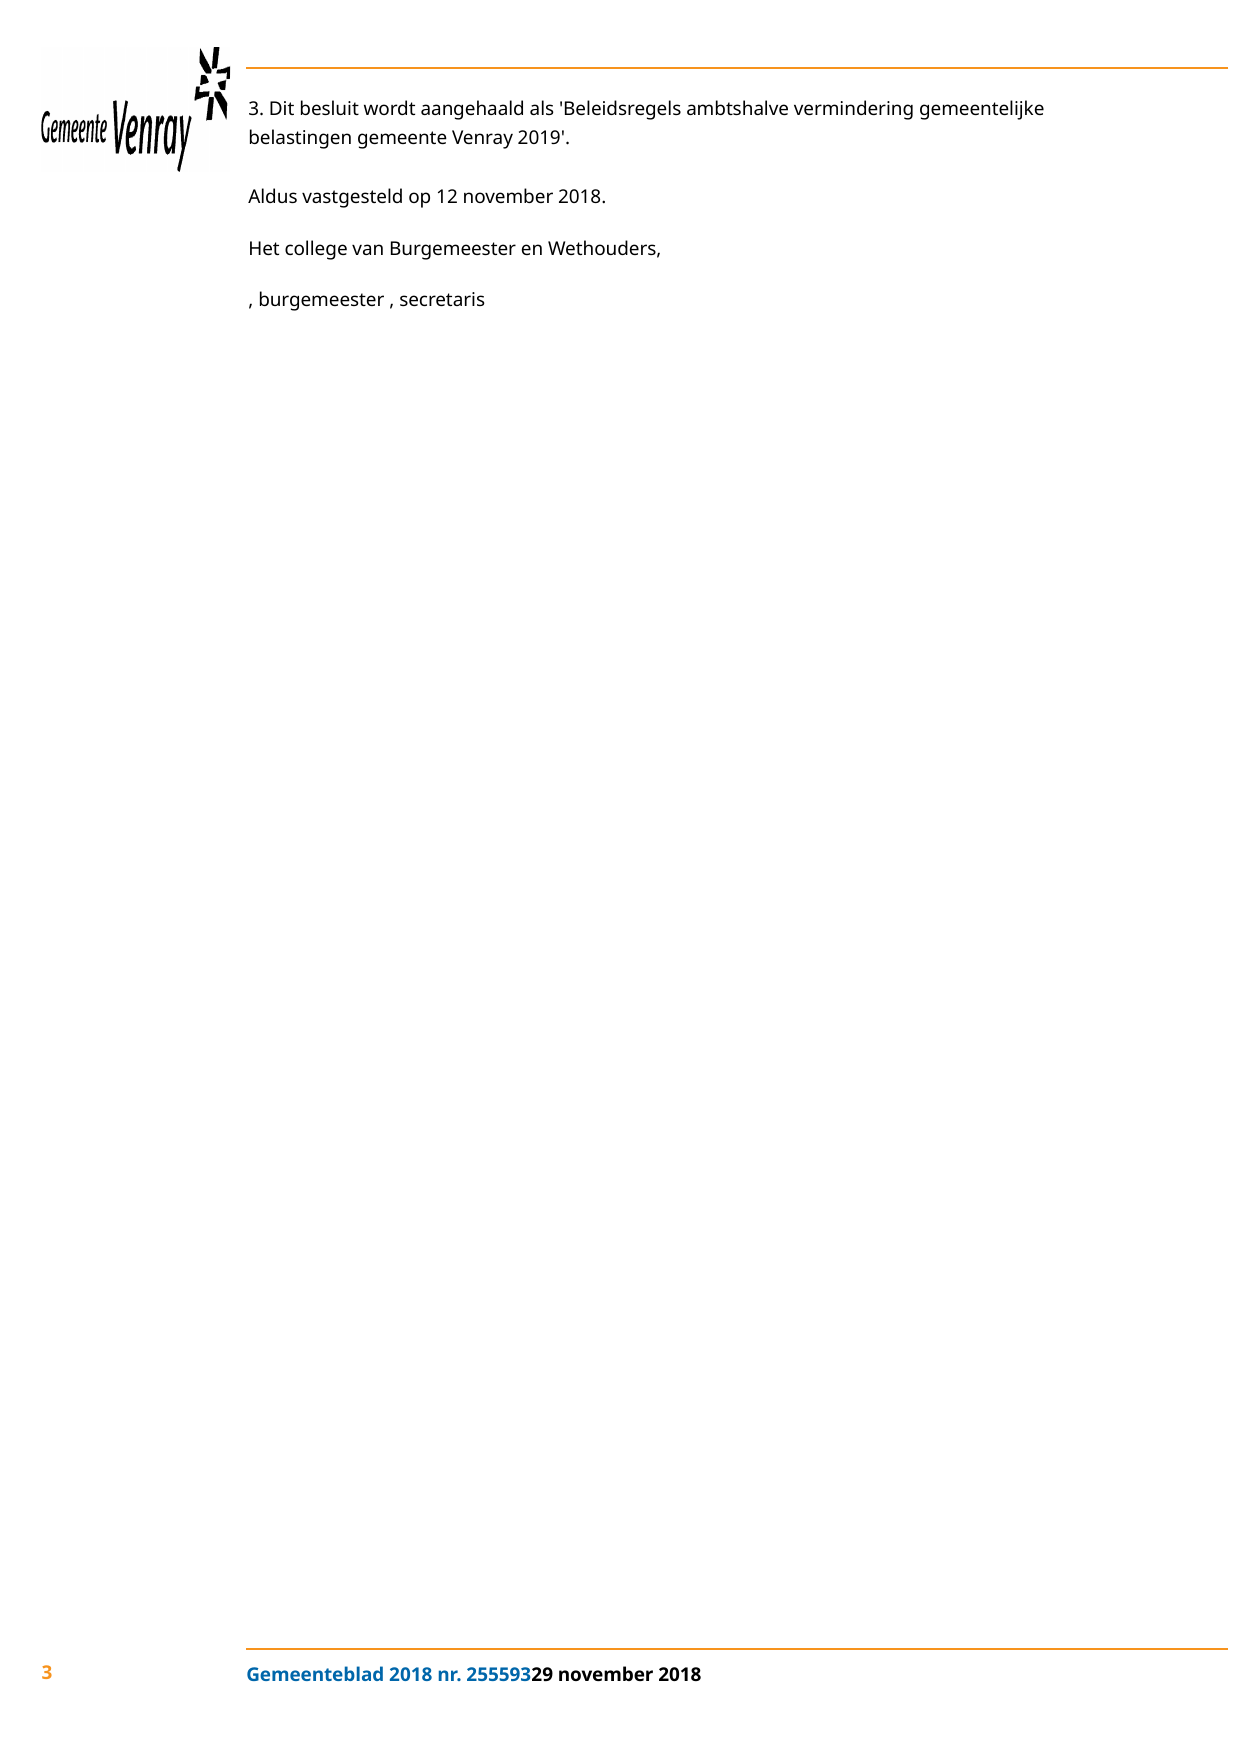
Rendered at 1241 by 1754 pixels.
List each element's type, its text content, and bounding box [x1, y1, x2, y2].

text , burgemeester , secretaris [248, 286, 1152, 312]
picture [41, 47, 231, 172]
text Aldus vastgesteld op 12 november 2018. [248, 183, 1152, 209]
text 3. Dit besluit wordt aangehaald als 'Beleidsregels ambtshalve vermindering gemeentelijke belastingen gemeente Venray 2019'. [248, 95, 1152, 150]
text Het college van Burgemeester en Wethouders, [248, 235, 1152, 261]
